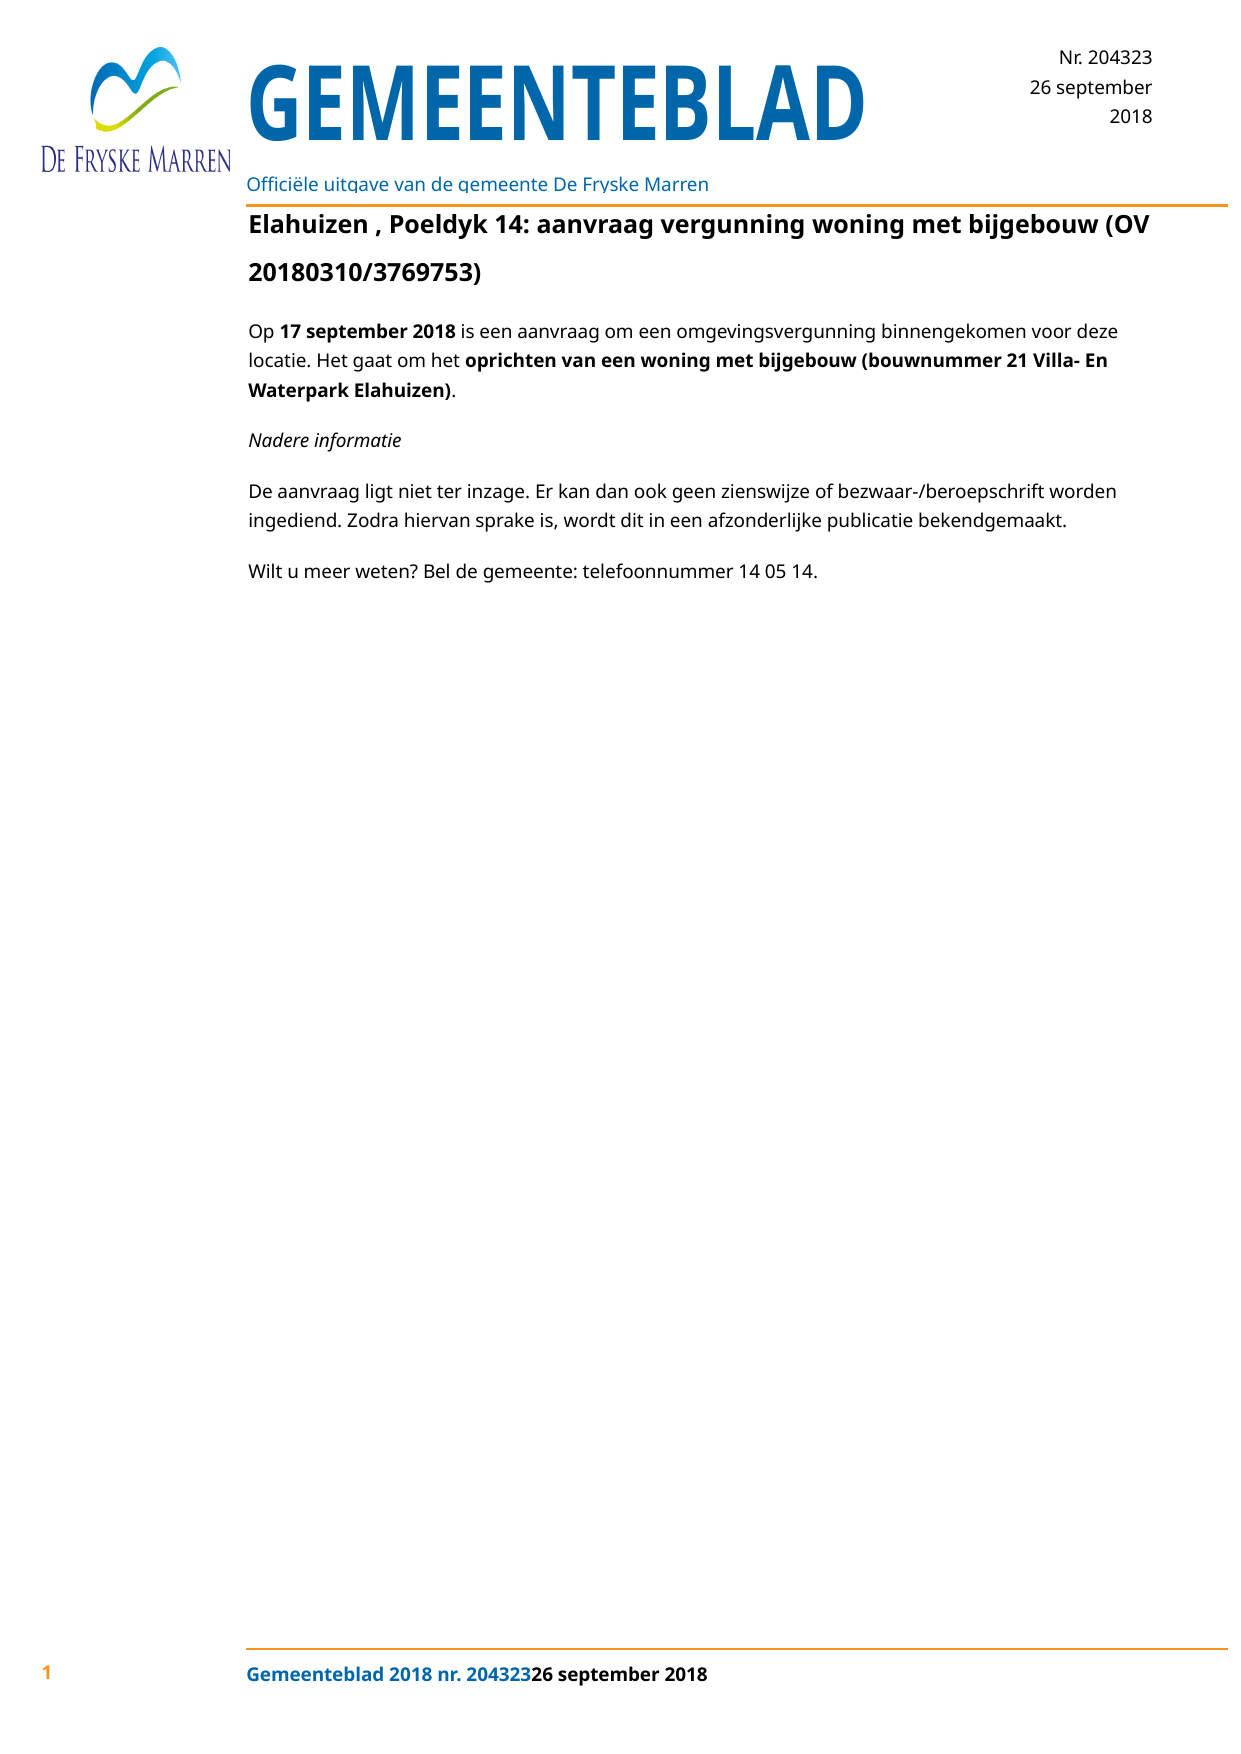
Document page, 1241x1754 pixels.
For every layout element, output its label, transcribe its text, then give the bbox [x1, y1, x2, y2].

text De aanvraag ligt niet ter inzage. Er kan dan ook geen zienswijze of bezwaar-/beroepschrift worden ingediend. Zodra hiervan sprake is, wordt dit in een afzonderlijke publicatie bekendgemaakt. [248, 478, 1152, 533]
text Nadere informatie [248, 427, 1152, 453]
picture [41, 47, 231, 172]
text Elahuizen , Poeldyk 14: aanvraag vergunning woning met bijgebouw (OV 20180310/3769753) [248, 207, 1152, 288]
text Op 17 september 2018 is een aanvraag om een omgevingsvergunning binnengekomen voor deze locatie. Het gaat om het oprichten van een woning met bijgebouw (bouwnummer 21 Villa- En Waterpark Elahuizen). [248, 318, 1152, 403]
text Wilt u meer weten? Bel de gemeente: telefoonnummer 14 05 14. [248, 558, 1152, 584]
